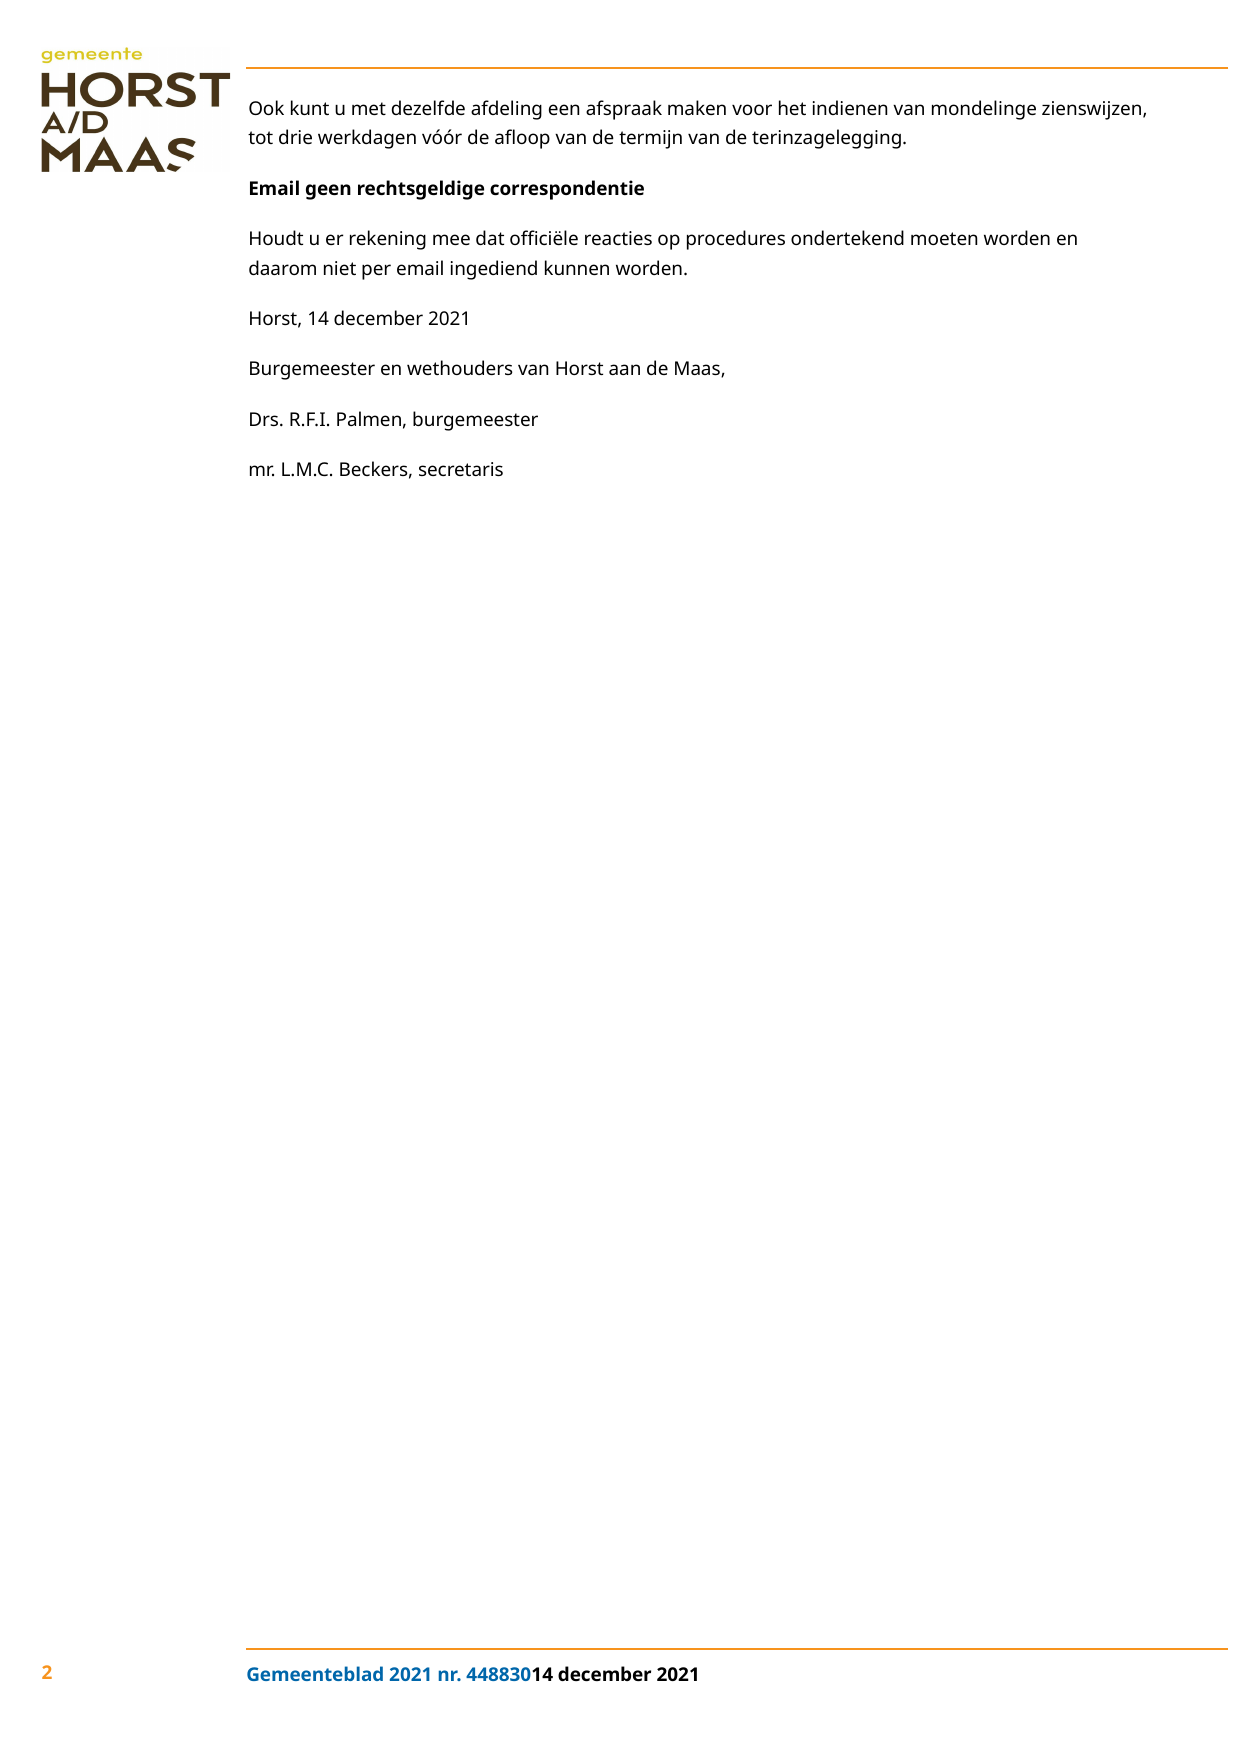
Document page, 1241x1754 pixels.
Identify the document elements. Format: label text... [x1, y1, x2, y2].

text Email geen rechtsgeldige correspondentie [248, 175, 1152, 201]
text mr. L.M.C. Beckers, secretaris [248, 456, 1152, 482]
text Houdt u er rekening mee dat officiële reacties op procedures ondertekend moeten worden en daarom niet per email ingediend kunnen worden. [248, 225, 1152, 281]
text Horst, 14 december 2021 [248, 305, 1152, 331]
text Burgemeester en wethouders van Horst aan de Maas, [248, 356, 1152, 381]
picture [41, 47, 231, 172]
text Drs. R.F.I. Palmen, burgemeester [248, 406, 1152, 432]
text Ook kunt u met dezelfde afdeling een afspraak maken voor het indienen van mondelinge zienswijzen, tot drie werkdagen vóór de afloop van de termijn van de terinzagelegging. [248, 95, 1152, 150]
